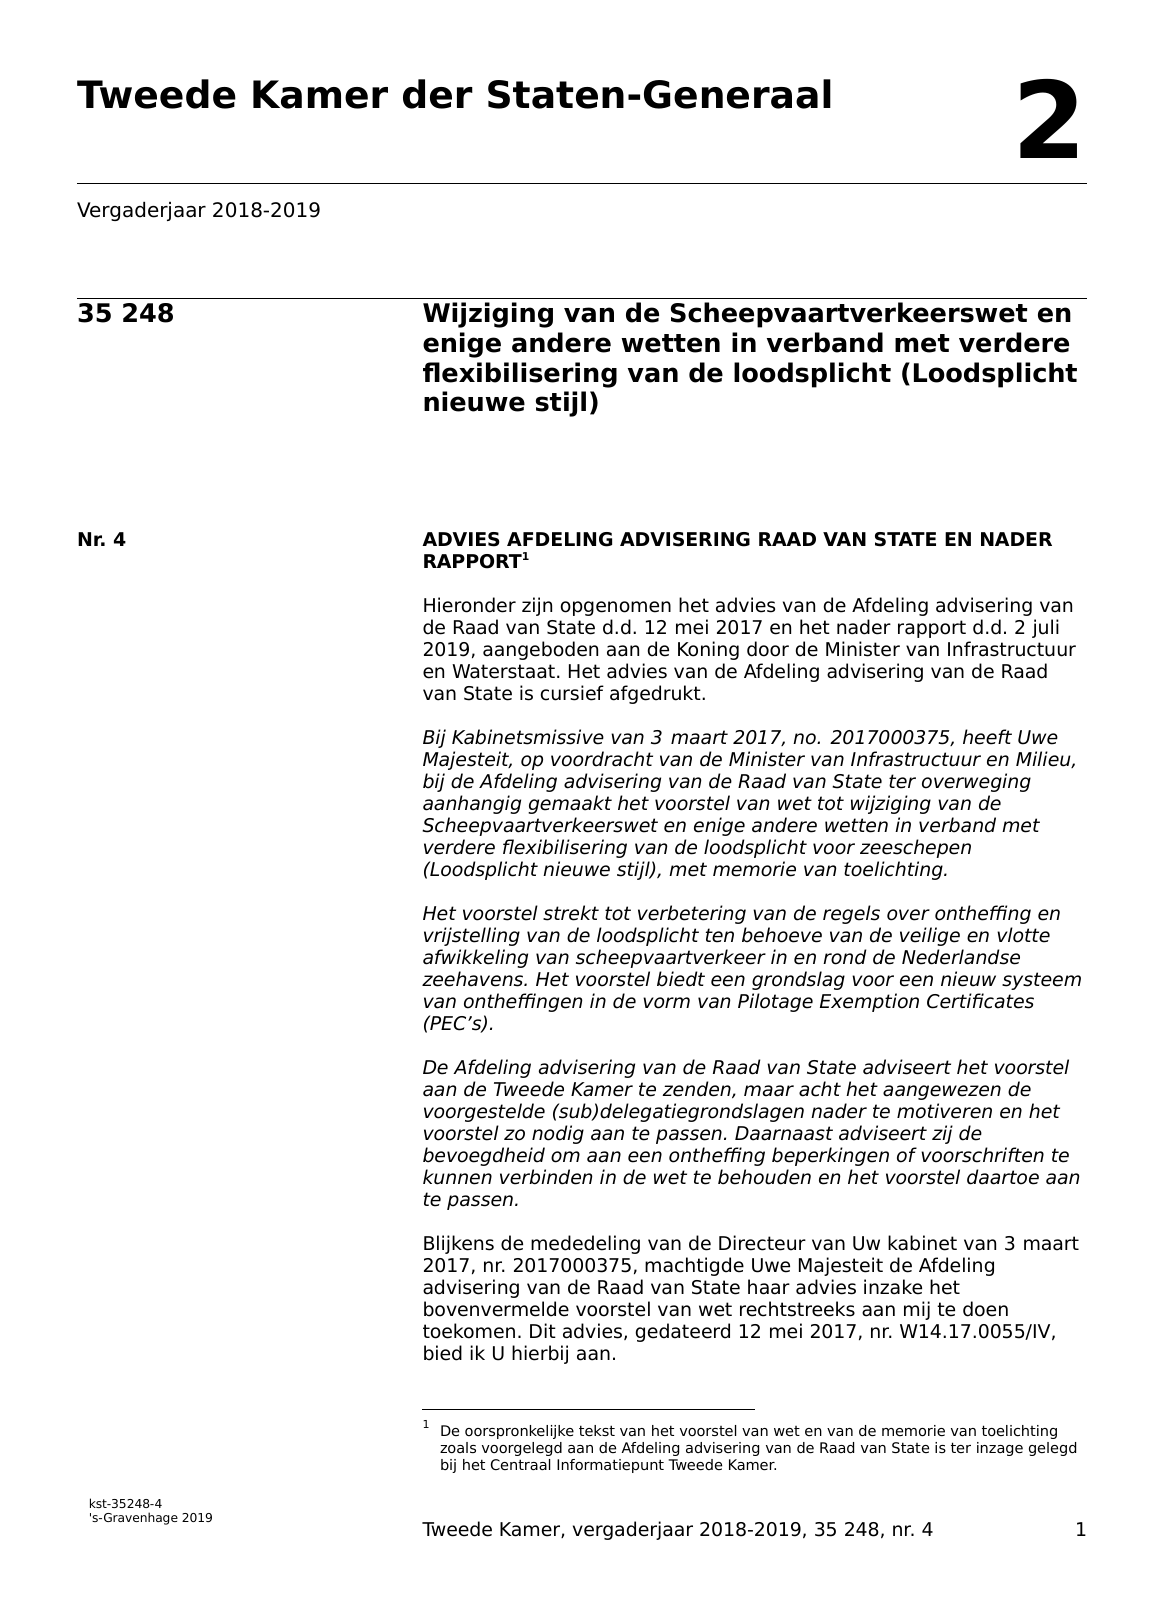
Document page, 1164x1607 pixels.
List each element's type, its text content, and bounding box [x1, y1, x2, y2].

subtitle 35 248 Wijziging van de Scheepvaartverkeerswet en enige andere wetten in verband met verdere flexibilisering van de loodsplicht (Loodsplicht nieuwe stijl) [77, 299, 1087, 418]
text De oorspronkelijke tekst van het voorstel van wet en van de memorie van toelichting zoals voorgelegd aan de Afdeling advisering van de Raad van State is ter inzage gelegd bij het Centraal Informatiepunt Tweede Kamer. [422, 1418, 1087, 1474]
text Bij Kabinetsmissive van 3 maart 2017, no. 2017000375, heeft Uwe Majesteit, op voordracht van de Minister van Infrastructuur en Milieu, bij de Afdeling advisering van de Raad van State ter overweging aanhangig gemaakt het voorstel van wet tot wijziging van de Scheepvaartverkeerswet en enige andere wetten in verband met verdere flexibilisering van de loodsplicht voor zeeschepen (Loodsplicht nieuwe stijl), met memorie van toelichting. [422, 727, 1087, 881]
text Het voorstel strekt tot verbetering van de regels over ontheffing en vrijstelling van de loodsplicht ten behoeve van de veilige en vlotte afwikkeling van scheepvaartverkeer in en rond de Nederlandse zeehavens. Het voorstel biedt een grondslag voor een nieuw systeem van ontheffingen in de vorm van Pilotage Exemption Certificates (PEC’s). [422, 903, 1087, 1035]
table_cell Vergaderjaar 2018-2019 [77, 184, 1087, 298]
subtitle Nr. 4 ADVIES AFDELING ADVISERING RAAD VAN STATE EN NADER RAPPORT [77, 529, 1087, 573]
table_header 2 [886, 59, 1087, 183]
text Hieronder zijn opgenomen het advies van de Afdeling advisering van de Raad van State d.d. 12 mei 2017 en het nader rapport d.d. 2 juli 2019, aangeboden aan de Koning door de Minister van Infrastructuur en Waterstaat. Het advies van de Afdeling advisering van de Raad van State is cursief afgedrukt. [422, 595, 1087, 705]
table_header Tweede Kamer der Staten-Generaal [77, 59, 886, 183]
text Blijkens de mededeling van de Directeur van Uw kabinet van 3 maart 2017, nr. 2017000375, machtigde Uwe Majesteit de Afdeling advisering van de Raad van State haar advies inzake het bovenvermelde voorstel van wet rechtstreeks aan mij te doen toekomen. Dit advies, gedateerd 12 mei 2017, nr. W14.17.0055/IV, bied ik U hierbij aan. [422, 1233, 1087, 1365]
text kst-35248-4 [88, 1497, 323, 1511]
text 's-Gravenhage 2019 [88, 1511, 323, 1525]
text De Afdeling advisering van de Raad van State adviseert het voorstel aan de Tweede Kamer te zenden, maar acht het aangewezen de voorgestelde (sub)delegatiegrondslagen nader te motiveren en het voorstel zo nodig aan te passen. Daarnaast adviseert zij de bevoegdheid om aan een ontheffing beperkingen of voorschriften te kunnen verbinden in de wet te behouden en het voorstel daartoe aan te passen. [422, 1057, 1087, 1211]
